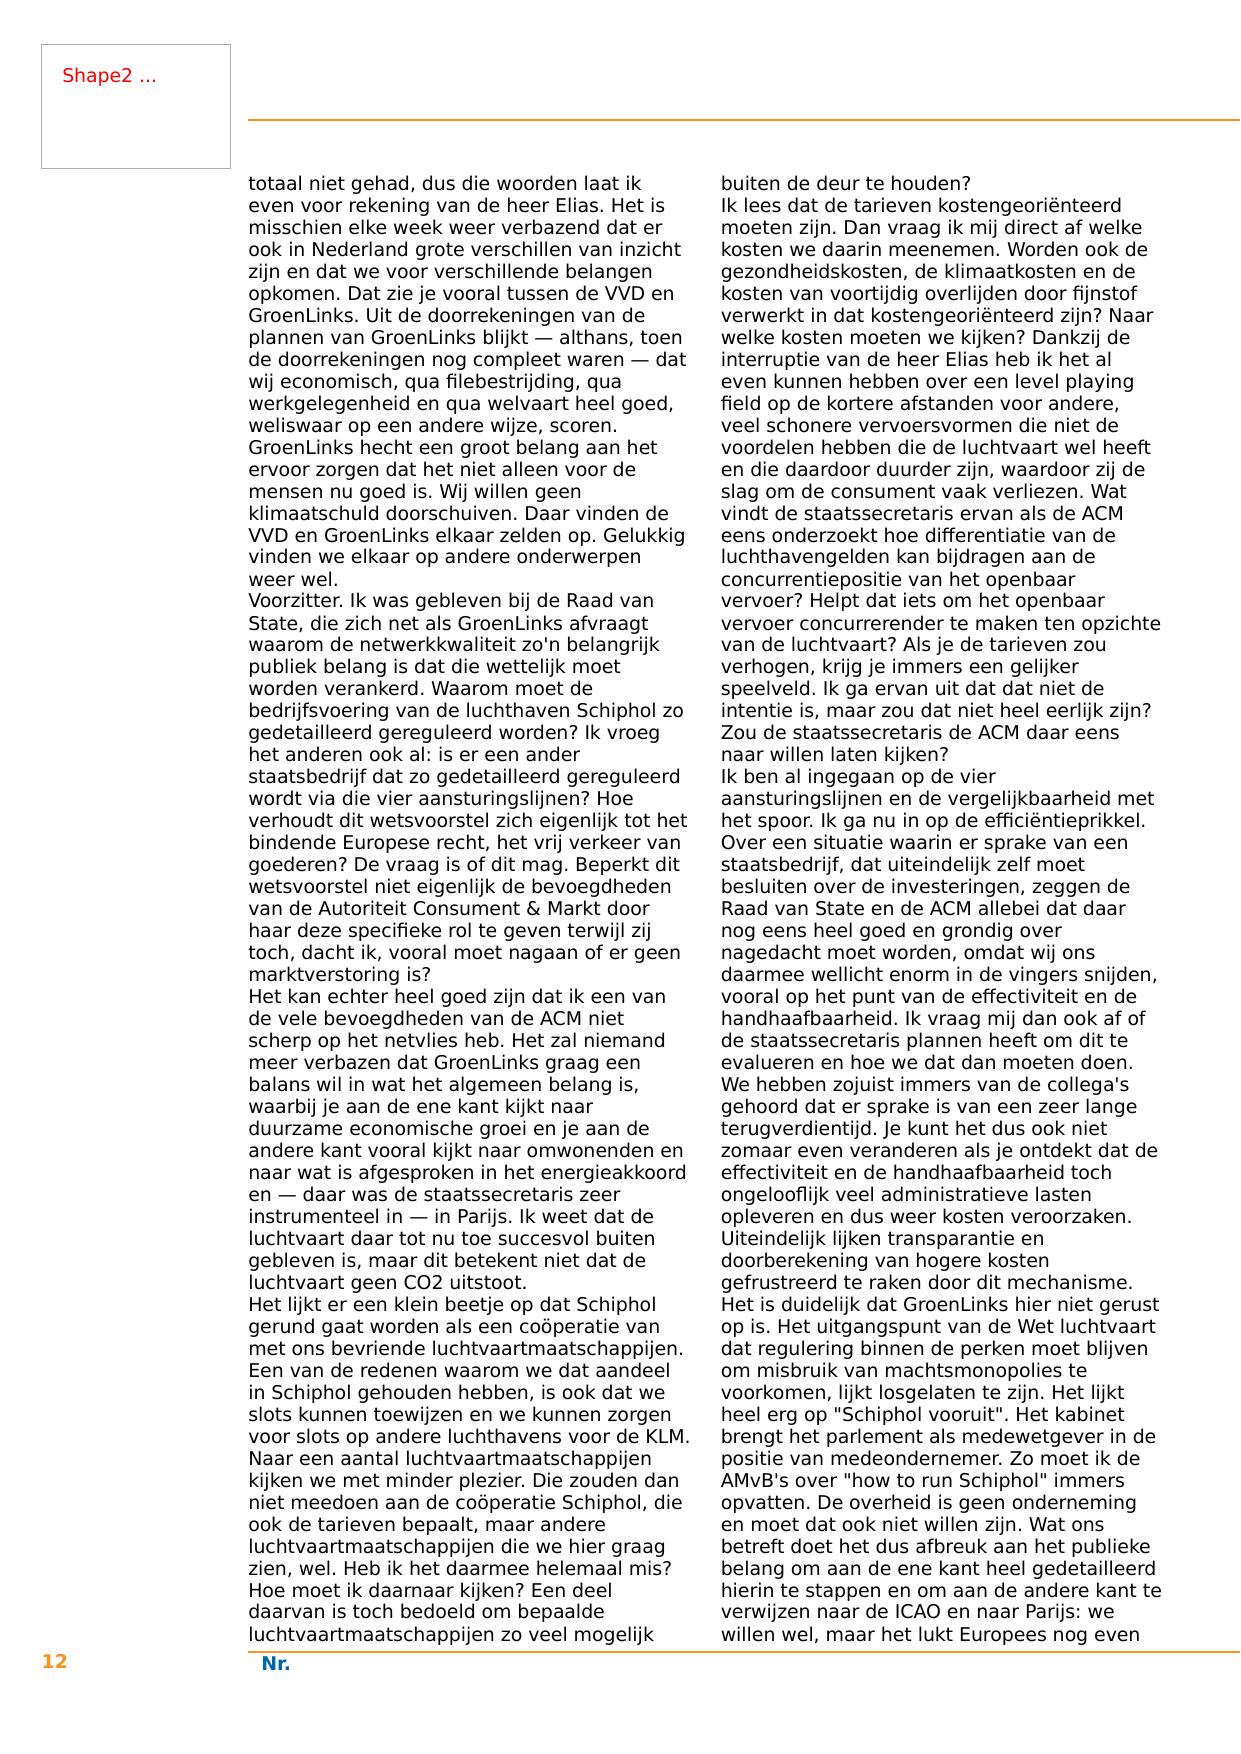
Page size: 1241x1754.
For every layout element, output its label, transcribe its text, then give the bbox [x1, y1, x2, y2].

text buiten de deur te houden? [721, 173, 1163, 195]
text totaal niet gehad, dus die woorden laat ik even voor rekening van de heer Elias. Het is misschien elke week weer verbazend dat er ook in Nederland grote verschillen van inzicht zijn en dat we voor verschillende belangen opkomen. Dat zie je vooral tussen de VVD en GroenLinks. Uit de doorrekeningen van de plannen van GroenLinks blijkt — althans, toen de doorrekeningen nog compleet waren — dat wij economisch, qua filebestrijding, qua werkgelegenheid en qua welvaart heel goed, weliswaar op een andere wijze, scoren. GroenLinks hecht een groot belang aan het ervoor zorgen dat het niet alleen voor de mensen nu goed is. Wij willen geen klimaatschuld doorschuiven. Daar vinden de VVD en GroenLinks elkaar zelden op. Gelukkig vinden we elkaar op andere onderwerpen weer wel. [248, 173, 691, 590]
text Ik lees dat de tarieven kostengeoriënteerd moeten zijn. Dan vraag ik mij direct af welke kosten we daarin meenemen. Worden ook de gezondheidskosten, de klimaatkosten en de kosten van voortijdig overlijden door fijnstof verwerkt in dat kostengeoriënteerd zijn? Naar welke kosten moeten we kijken? Dankzij de interruptie van de heer Elias heb ik het al even kunnen hebben over een level playing field op de kortere afstanden voor andere, veel schonere vervoersvormen die niet de voordelen hebben die de luchtvaart wel heeft en die daardoor duurder zijn, waardoor zij de slag om de consument vaak verliezen. Wat vindt de staatssecretaris ervan als de ACM eens onderzoekt hoe differentiatie van de luchthavengelden kan bijdragen aan de concurrentiepositie van het openbaar vervoer? Helpt dat iets om het openbaar vervoer concurrerender te maken ten opzichte van de luchtvaart? Als je de tarieven zou verhogen, krijg je immers een gelijker speelveld. Ik ga ervan uit dat dat niet de intentie is, maar zou dat niet heel eerlijk zijn? Zou de staatssecretaris de ACM daar eens naar willen laten kijken? [721, 195, 1163, 766]
text Voorzitter. Ik was gebleven bij de Raad van State, die zich net als GroenLinks afvraagt waarom de netwerkkwaliteit zo'n belangrijk publiek belang is dat die wettelijk moet worden verankerd. Waarom moet de bedrijfsvoering van de luchthaven Schiphol zo gedetailleerd gereguleerd worden? Ik vroeg het anderen ook al: is er een ander staatsbedrijf dat zo gedetailleerd gereguleerd wordt via die vier aansturingslijnen? Hoe verhoudt dit wetsvoorstel zich eigenlijk tot het bindende Europese recht, het vrij verkeer van goederen? De vraag is of dit mag. Beperkt dit wetsvoorstel niet eigenlijk de bevoegdheden van de Autoriteit Consument & Markt door haar deze specifieke rol te geven terwijl zij toch, dacht ik, vooral moet nagaan of er geen marktverstoring is? [248, 590, 691, 986]
text Het kan echter heel goed zijn dat ik een van de vele bevoegdheden van de ACM niet scherp op het netvlies heb. Het zal niemand meer verbazen dat GroenLinks graag een balans wil in wat het algemeen belang is, waarbij je aan de ene kant kijkt naar duurzame economische groei en je aan de andere kant vooral kijkt naar omwonenden en naar wat is afgesproken in het energieakkoord en — daar was de staatssecretaris zeer instrumenteel in — in Parijs. Ik weet dat de luchtvaart daar tot nu toe succesvol buiten gebleven is, maar dit betekent niet dat de luchtvaart geen CO2 uitstoot. [248, 986, 691, 1294]
text Ik ben al ingegaan op de vier aansturingslijnen en de vergelijkbaarheid met het spoor. Ik ga nu in op de efficiëntieprikkel. Over een situatie waarin er sprake van een staatsbedrijf, dat uiteindelijk zelf moet besluiten over de investeringen, zeggen de Raad van State en de ACM allebei dat daar nog eens heel goed en grondig over nagedacht moet worden, omdat wij ons daarmee wellicht enorm in de vingers snijden, vooral op het punt van de effectiviteit en de handhaafbaarheid. Ik vraag mij dan ook af of de staatssecretaris plannen heeft om dit te evalueren en hoe we dat dan moeten doen. We hebben zojuist immers van de collega's gehoord dat er sprake is van een zeer lange terugverdientijd. Je kunt het dus ook niet zomaar even veranderen als je ontdekt dat de effectiviteit en de handhaafbaarheid toch ongelooflijk veel administratieve lasten opleveren en dus weer kosten veroorzaken. [721, 766, 1163, 1228]
text Uiteindelijk lijken transparantie en doorberekening van hogere kosten gefrustreerd te raken door dit mechanisme. Het is duidelijk dat GroenLinks hier niet gerust op is. Het uitgangspunt van de Wet luchtvaart dat regulering binnen de perken moet blijven om misbruik van machtsmonopolies te voorkomen, lijkt losgelaten te zijn. Het lijkt heel erg op "Schiphol vooruit". Het kabinet brengt het parlement als medewetgever in de positie van medeondernemer. Zo moet ik de AMvB's over "how to run Schiphol" immers opvatten. De overheid is geen onderneming en moet dat ook niet willen zijn. Wat ons betreft doet het dus afbreuk aan het publieke belang om aan de ene kant heel gedetailleerd hierin te stappen en om aan de andere kant te verwijzen naar de ICAO en naar Parijs: we willen wel, maar het lukt Europees nog even [721, 1228, 1163, 1645]
text Het lijkt er een klein beetje op dat Schiphol gerund gaat worden als een coöperatie van met ons bevriende luchtvaartmaatschappijen. Een van de redenen waarom we dat aandeel in Schiphol gehouden hebben, is ook dat we slots kunnen toewijzen en we kunnen zorgen voor slots op andere luchthavens voor de KLM. Naar een aantal luchtvaartmaatschappijen kijken we met minder plezier. Die zouden dan niet meedoen aan de coöperatie Schiphol, die ook de tarieven bepaalt, maar andere luchtvaartmaatschappijen die we hier graag zien, wel. Heb ik het daarmee helemaal mis? Hoe moet ik daarnaar kijken? Een deel daarvan is toch bedoeld om bepaalde luchtvaartmaatschappijen zo veel mogelijk [248, 1294, 691, 1645]
